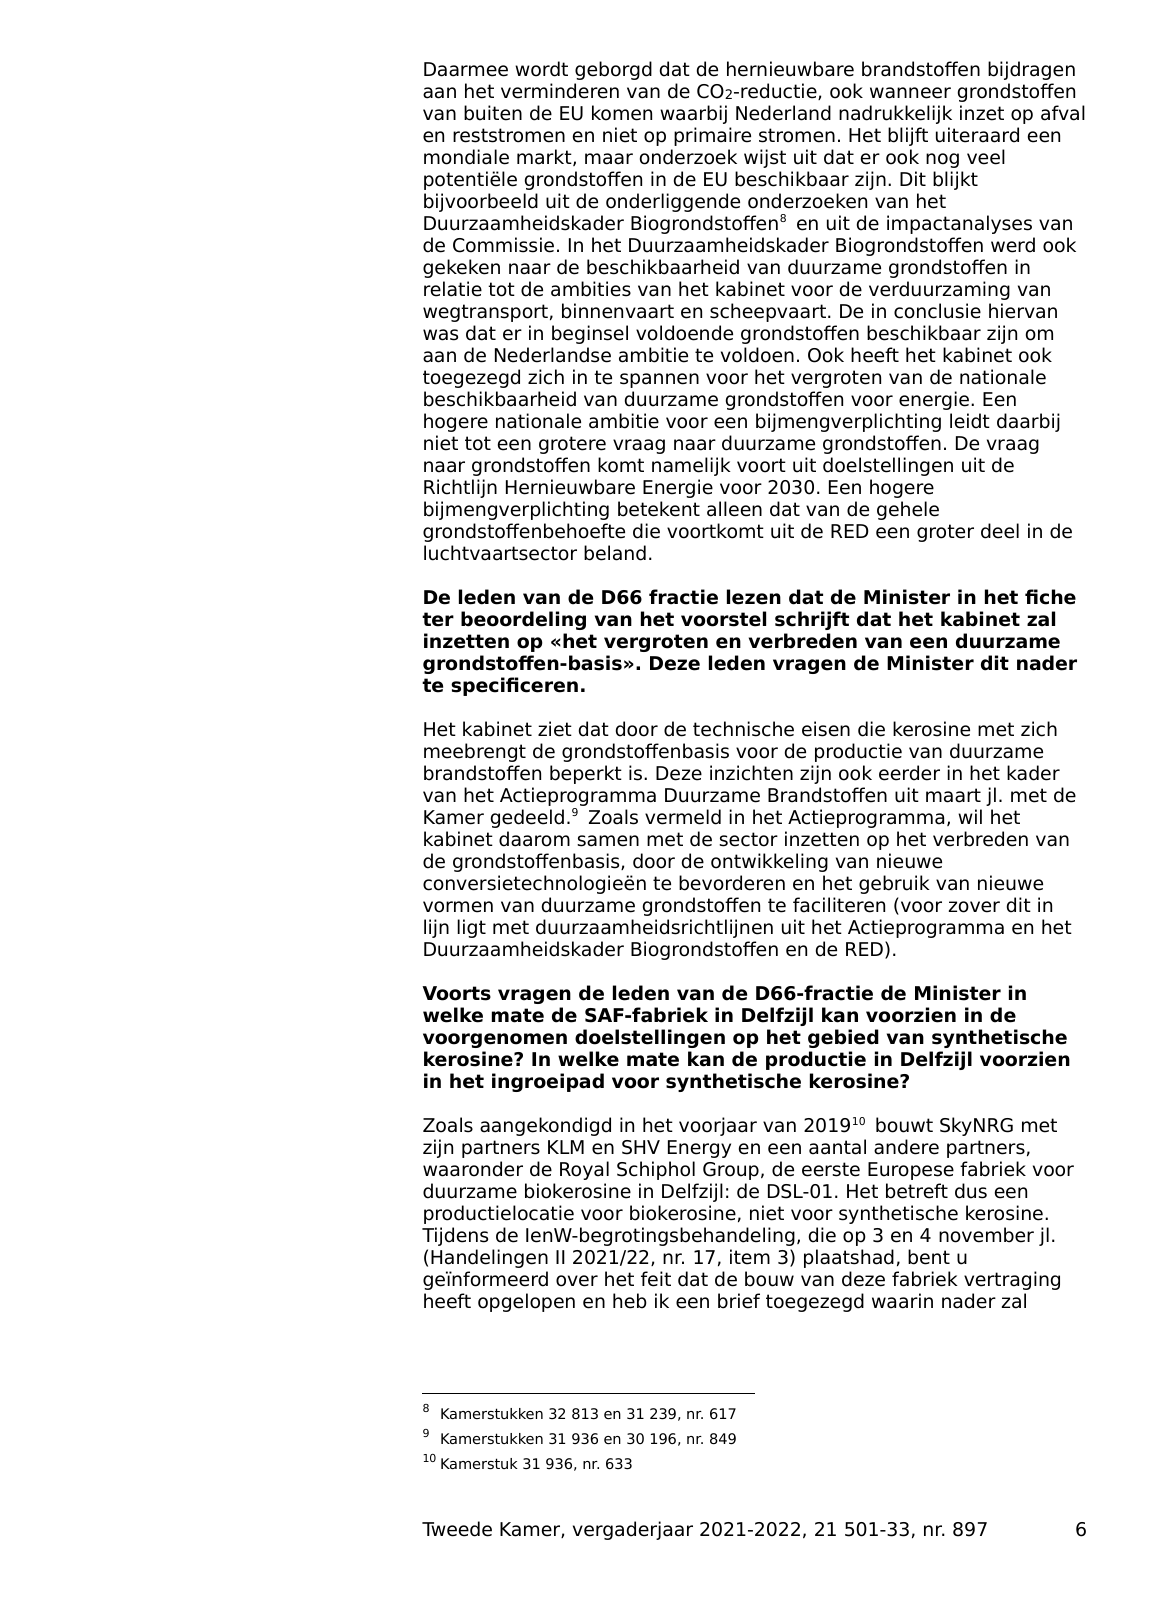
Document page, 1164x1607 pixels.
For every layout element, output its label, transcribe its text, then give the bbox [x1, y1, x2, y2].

text De leden van de D66 fractie lezen dat de Minister in het fiche ter beoordeling van het voorstel schrijft dat het kabinet zal inzetten op «het vergroten en verbreden van een duurzame grondstoffen-basis». Deze leden vragen de Minister dit nader te specificeren. [422, 587, 1087, 697]
text Daarmee wordt geborgd dat de hernieuwbare brandstoffen bijdragen aan het verminderen van de CO2-reductie, ook wanneer grondstoffen van buiten de EU komen waarbij Nederland nadrukkelijk inzet op afval en reststromen en niet op primaire stromen. Het blijft uiteraard een mondiale markt, maar onderzoek wijst uit dat er ook nog veel potentiële grondstoffen in de EU beschikbaar zijn. Dit blijkt bijvoorbeeld uit de onderliggende onderzoeken van het Duurzaamheidskader Biogrondstoffen en uit de impactanalyses van de Commissie. In het Duurzaamheidskader Biogrondstoffen werd ook gekeken naar de beschikbaarheid van duurzame grondstoffen in relatie tot de ambities van het kabinet voor de verduurzaming van wegtransport, binnenvaart en scheepvaart. De in conclusie hiervan was dat er in beginsel voldoende grondstoffen beschikbaar zijn om aan de Nederlandse ambitie te voldoen. Ook heeft het kabinet ook toegezegd zich in te spannen voor het vergroten van de nationale beschikbaarheid van duurzame grondstoffen voor energie. Een hogere nationale ambitie voor een bijmengverplichting leidt daarbij niet tot een grotere vraag naar duurzame grondstoffen. De vraag naar grondstoffen komt namelijk voort uit doelstellingen uit de Richtlijn Hernieuwbare Energie voor 2030. Een hogere bijmengverplichting betekent alleen dat van de gehele grondstoffenbehoefte die voortkomt uit de RED een groter deel in de luchtvaartsector beland. [422, 59, 1087, 564]
text Kamerstukken 31 936 en 30 196, nr. 849 [422, 1427, 1087, 1449]
text Zoals aangekondigd in het voorjaar van 2019 bouwt SkyNRG met zijn partners KLM en SHV Energy en een aantal andere partners, waaronder de Royal Schiphol Group, de eerste Europese fabriek voor duurzame biokerosine in Delfzijl: de DSL-01. Het betreft dus een productielocatie voor biokerosine, niet voor synthetische kerosine. Tijdens de IenW-begrotingsbehandeling, die op 3 en 4 november jl. (Handelingen II 2021/22, nr. 17, item 3) plaatshad, bent u geïnformeerd over het feit dat de bouw van deze fabriek vertraging heeft opgelopen en heb ik een brief toegezegd waarin nader zal [422, 1115, 1087, 1313]
text Kamerstuk 31 936, nr. 633 [422, 1452, 1087, 1474]
text Kamerstukken 32 813 en 31 239, nr. 617 [422, 1402, 1087, 1424]
text Voorts vragen de leden van de D66-fractie de Minister in welke mate de SAF-fabriek in Delfzijl kan voorzien in de voorgenomen doelstellingen op het gebied van synthetische kerosine? In welke mate kan de productie in Delfzijl voorzien in het ingroeipad voor synthetische kerosine? [422, 983, 1087, 1093]
text Het kabinet ziet dat door de technische eisen die kerosine met zich meebrengt de grondstoffenbasis voor de productie van duurzame brandstoffen beperkt is. Deze inzichten zijn ook eerder in het kader van het Actieprogramma Duurzame Brandstoffen uit maart jl. met de Kamer gedeeld. Zoals vermeld in het Actieprogramma, wil het kabinet daarom samen met de sector inzetten op het verbreden van de grondstoffenbasis, door de ontwikkeling van nieuwe conversietechnologieën te bevorderen en het gebruik van nieuwe vormen van duurzame grondstoffen te faciliteren (voor zover dit in lijn ligt met duurzaamheidsrichtlijnen uit het Actieprogramma en het Duurzaamheidskader Biogrondstoffen en de RED). [422, 719, 1087, 961]
